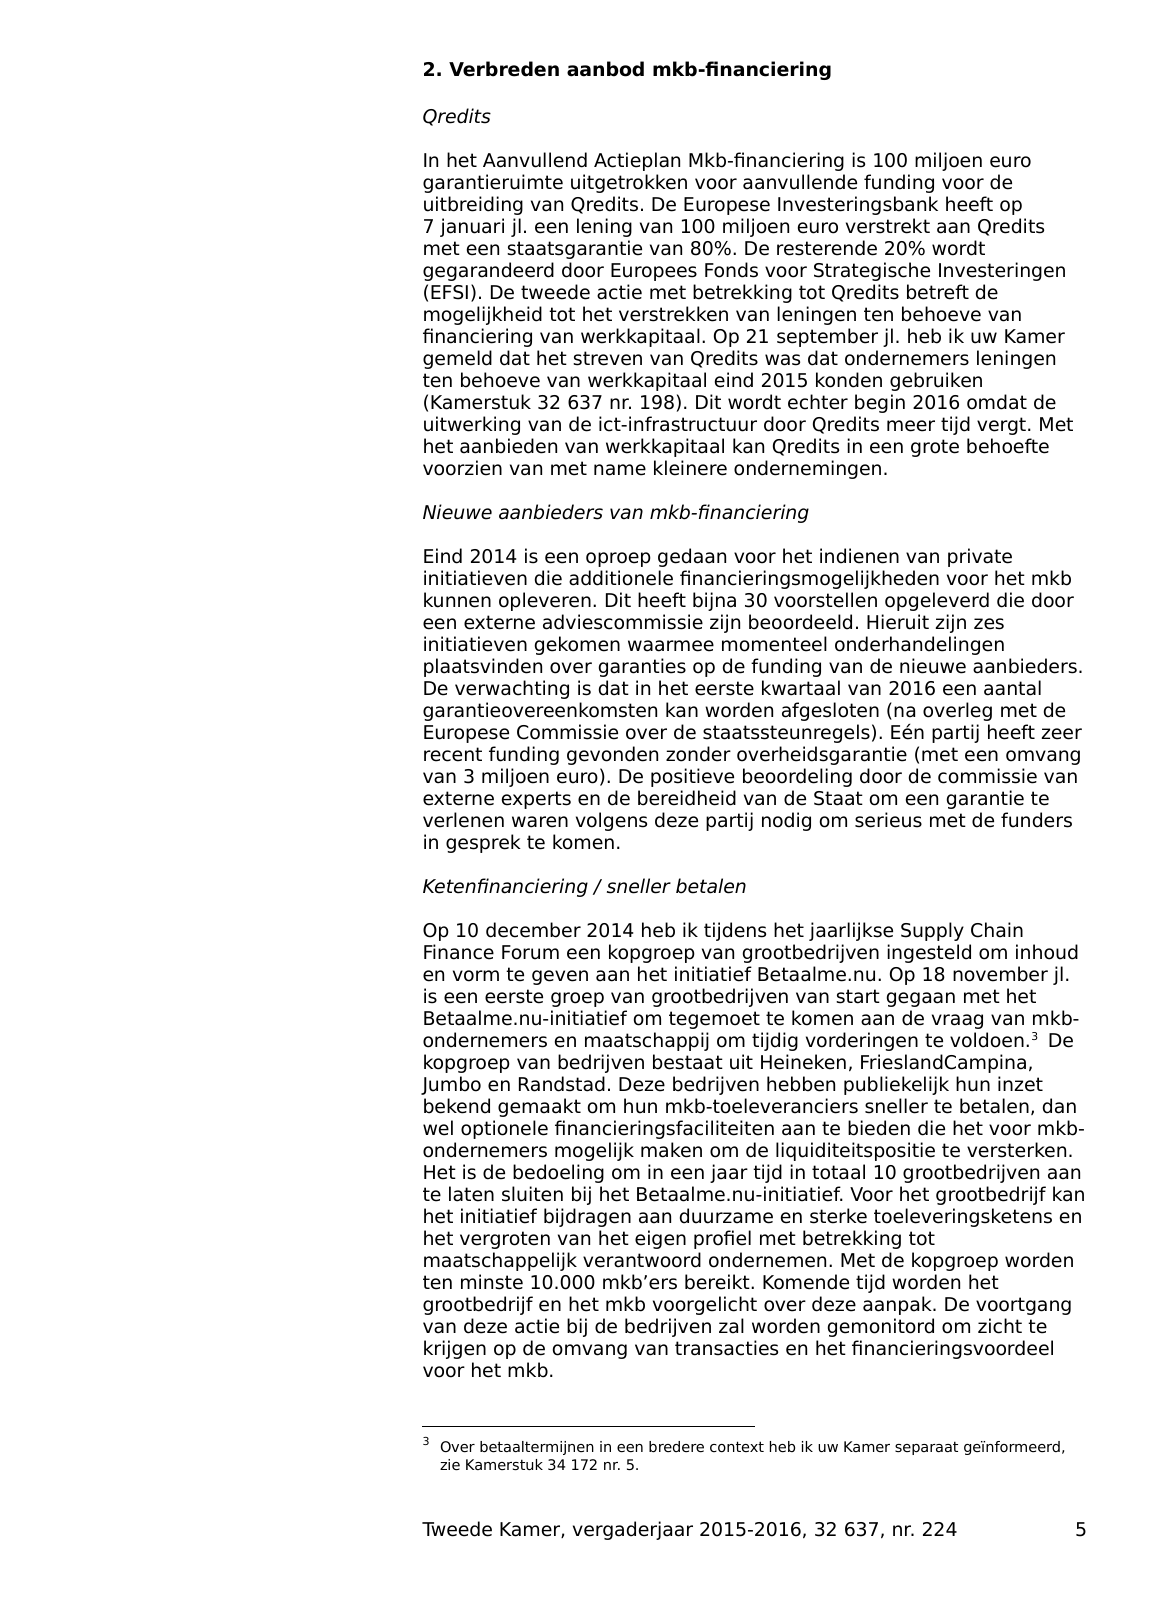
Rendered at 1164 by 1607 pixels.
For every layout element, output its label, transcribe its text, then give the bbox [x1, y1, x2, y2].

text Op 10 december 2014 heb ik tijdens het jaarlijkse Supply Chain Finance Forum een kopgroep van grootbedrijven ingesteld om inhoud en vorm te geven aan het initiatief Betaalme.nu. Op 18 november jl. is een eerste groep van grootbedrijven van start gegaan met het Betaalme.nu-initiatief om tegemoet te komen aan de vraag van mkb-ondernemers en maatschappij om tijdig vorderingen te voldoen. De kopgroep van bedrijven bestaat uit Heineken, FrieslandCampina, Jumbo en Randstad. Deze bedrijven hebben publiekelijk hun inzet bekend gemaakt om hun mkb-toeleveranciers sneller te betalen, dan wel optionele financieringsfaciliteiten aan te bieden die het voor mkb-ondernemers mogelijk maken om de liquiditeitspositie te versterken. Het is de bedoeling om in een jaar tijd in totaal 10 grootbedrijven aan te laten sluiten bij het Betaalme.nu-initiatief. Voor het grootbedrijf kan het initiatief bijdragen aan duurzame en sterke toeleveringsketens en het vergroten van het eigen profiel met betrekking tot maatschappelijk verantwoord ondernemen. Met de kopgroep worden ten minste 10.000 mkb’ers bereikt. Komende tijd worden het grootbedrijf en het mkb voorgelicht over deze aanpak. De voortgang van deze actie bij de bedrijven zal worden gemonitord om zicht te krijgen op de omvang van transacties en het financieringsvoordeel voor het mkb. [422, 920, 1087, 1382]
text Over betaaltermijnen in een bredere context heb ik uw Kamer separaat geïnformeerd, zie Kamerstuk 34 172 nr. 5. [422, 1435, 1087, 1474]
text Eind 2014 is een oproep gedaan voor het indienen van private initiatieven die additionele financieringsmogelijkheden voor het mkb kunnen opleveren. Dit heeft bijna 30 voorstellen opgeleverd die door een externe adviescommissie zijn beoordeeld. Hieruit zijn zes initiatieven gekomen waarmee momenteel onderhandelingen plaatsvinden over garanties op de funding van de nieuwe aanbieders. De verwachting is dat in het eerste kwartaal van 2016 een aantal garantieovereenkomsten kan worden afgesloten (na overleg met de Europese Commissie over de staatssteunregels). Eén partij heeft zeer recent funding gevonden zonder overheidsgarantie (met een omvang van 3 miljoen euro). De positieve beoordeling door de commissie van externe experts en de bereidheid van de Staat om een garantie te verlenen waren volgens deze partij nodig om serieus met de funders in gesprek te komen. [422, 546, 1087, 854]
text In het Aanvullend Actieplan Mkb-financiering is 100 miljoen euro garantieruimte uitgetrokken voor aanvullende funding voor de uitbreiding van Qredits. De Europese Investeringsbank heeft op 7 januari jl. een lening van 100 miljoen euro verstrekt aan Qredits met een staatsgarantie van 80%. De resterende 20% wordt gegarandeerd door Europees Fonds voor Strategische Investeringen (EFSI). De tweede actie met betrekking tot Qredits betreft de mogelijkheid tot het verstrekken van leningen ten behoeve van financiering van werkkapitaal. Op 21 september jl. heb ik uw Kamer gemeld dat het streven van Qredits was dat ondernemers leningen ten behoeve van werkkapitaal eind 2015 konden gebruiken (Kamerstuk 32 637 nr. 198). Dit wordt echter begin 2016 omdat de uitwerking van de ict-infrastructuur door Qredits meer tijd vergt. Met het aanbieden van werkkapitaal kan Qredits in een grote behoefte voorzien van met name kleinere ondernemingen. [422, 150, 1087, 480]
subtitle Nieuwe aanbieders van mkb-financiering [422, 502, 1087, 524]
subtitle Qredits [422, 106, 1087, 128]
subtitle Ketenfinanciering / sneller betalen [422, 876, 1087, 898]
subtitle 2. Verbreden aanbod mkb-financiering [422, 59, 1087, 81]
